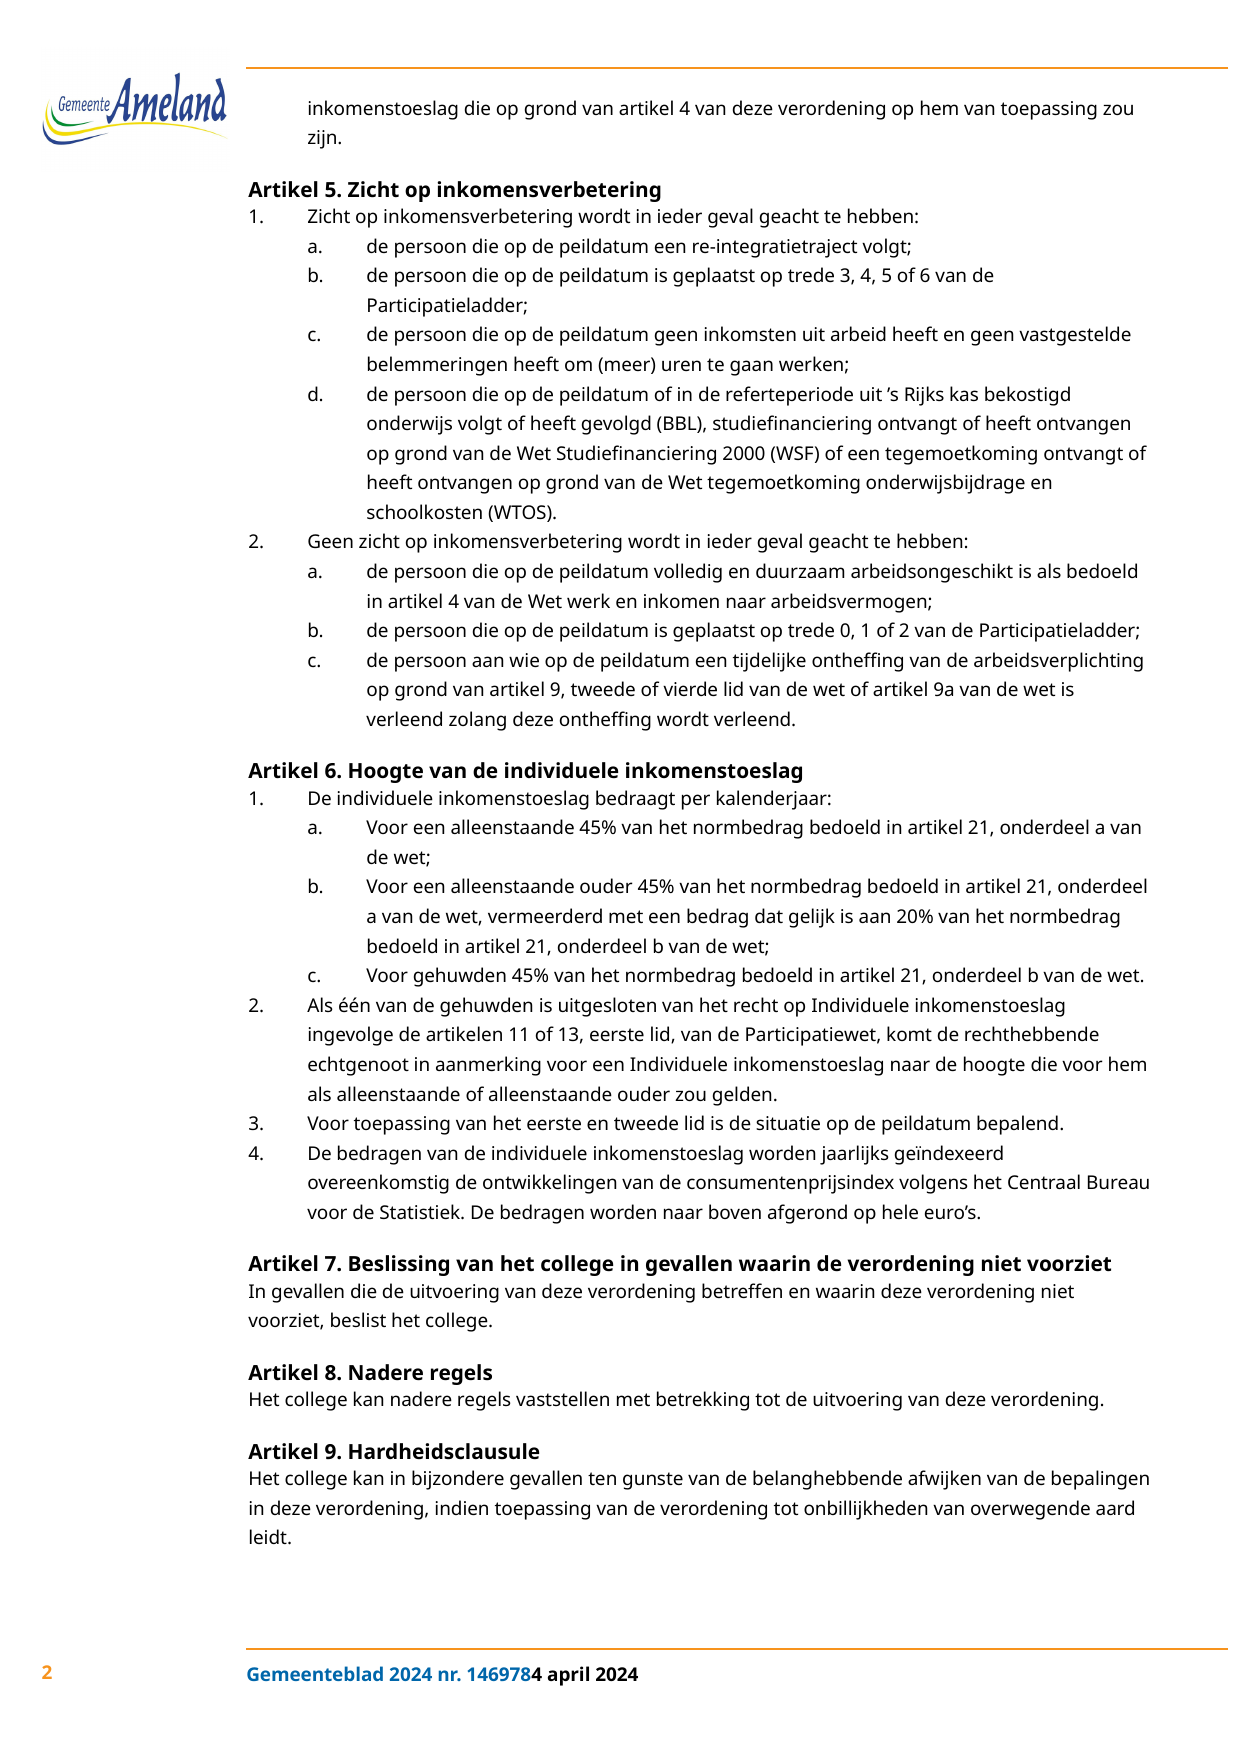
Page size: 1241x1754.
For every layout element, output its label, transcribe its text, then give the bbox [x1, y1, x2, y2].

list de persoon die op de peildatum een re-integratietraject volgt; [307, 233, 1152, 258]
list De individuele inkomenstoeslag bedraagt per kalenderjaar: [248, 785, 1152, 811]
text Artikel 5. Zicht op inkomensverbetering [248, 175, 1152, 203]
text Artikel 8. Nadere regels [248, 1358, 1152, 1386]
picture [41, 47, 231, 172]
list de persoon die op de peildatum volledig en duurzaam arbeidsongeschikt is als bedoeld in artikel 4 van de Wet werk en inkomen naar arbeidsvermogen; [307, 558, 1152, 613]
list Als één van de gehuwden is uitgesloten van het recht op Individuele inkomenstoeslag ingevolge de artikelen 11 of 13, eerste lid, van de Participatiewet, komt de rechthebbende echtgenoot in aanmerking voor een Individuele inkomenstoeslag naar de hoogte die voor hem als alleenstaande of alleenstaande ouder zou gelden. [248, 992, 1152, 1107]
text In gevallen die de uitvoering van deze verordening betreffen en waarin deze verordening niet voorziet, beslist het college. [248, 1278, 1152, 1333]
list De bedragen van de individuele inkomenstoeslag worden jaarlijks geïndexeerd overeenkomstig de ontwikkelingen van de consumentenprijsindex volgens het Centraal Bureau voor de Statistiek. De bedragen worden naar boven afgerond op hele euro’s. [248, 1140, 1152, 1225]
text Artikel 7. Beslissing van het college in gevallen waarin de verordening niet voorziet [248, 1249, 1152, 1278]
text Artikel 6. Hoogte van de individuele inkomenstoeslag [248, 757, 1152, 785]
list de persoon die op de peildatum is geplaatst op trede 3, 4, 5 of 6 van de Participatieladder; [307, 262, 1152, 318]
list de persoon die op de peildatum is geplaatst op trede 0, 1 of 2 van de Participatieladder; [307, 617, 1152, 643]
list de persoon aan wie op de peildatum een tijdelijke ontheffing van de arbeidsverplichting op grond van artikel 9, tweede of vierde lid van de wet of artikel 9a van de wet is verleend zolang deze ontheffing wordt verleend. [307, 647, 1152, 732]
list Geen zicht op inkomensverbetering wordt in ieder geval geacht te hebben: [248, 529, 1152, 554]
list Voor gehuwden 45% van het normbedrag bedoeld in artikel 21, onderdeel b van de wet. [307, 962, 1152, 988]
list de persoon die op de peildatum geen inkomsten uit arbeid heeft en geen vastgestelde belemmeringen heeft om (meer) uren te gaan werken; [307, 322, 1152, 377]
text Het college kan nadere regels vaststellen met betrekking tot de uitvoering van deze verordening. [248, 1386, 1152, 1412]
list de persoon die op de peildatum of in de referteperiode uit ’s Rijks kas bekostigd onderwijs volgt of heeft gevolgd (BBL), studiefinanciering ontvangt of heeft ontvangen op grond van de Wet Studiefinanciering 2000 (WSF) of een tegemoetkoming ontvangt of heeft ontvangen op grond van de Wet tegemoetkoming onderwijsbijdrage en schoolkosten (WTOS). [307, 381, 1152, 525]
text Artikel 9. Hardheidsclausule [248, 1437, 1152, 1465]
text Het college kan in bijzondere gevallen ten gunste van de belanghebbende afwijken van de bepalingen in deze verordening, indien toepassing van de verordening tot onbillijkheden van overwegende aard leidt. [248, 1465, 1152, 1550]
list inkomenstoeslag die op grond van artikel 4 van deze verordening op hem van toepassing zou zijn. [248, 95, 1152, 150]
list Voor toepassing van het eerste en tweede lid is de situatie op de peildatum bepalend. [248, 1110, 1152, 1136]
list Voor een alleenstaande 45% van het normbedrag bedoeld in artikel 21, onderdeel a van de wet; [307, 814, 1152, 870]
list Zicht op inkomensverbetering wordt in ieder geval geacht te hebben: [248, 203, 1152, 229]
list Voor een alleenstaande ouder 45% van het normbedrag bedoeld in artikel 21, onderdeel a van de wet, vermeerderd met een bedrag dat gelijk is aan 20% van het normbedrag bedoeld in artikel 21, onderdeel b van de wet; [307, 874, 1152, 959]
